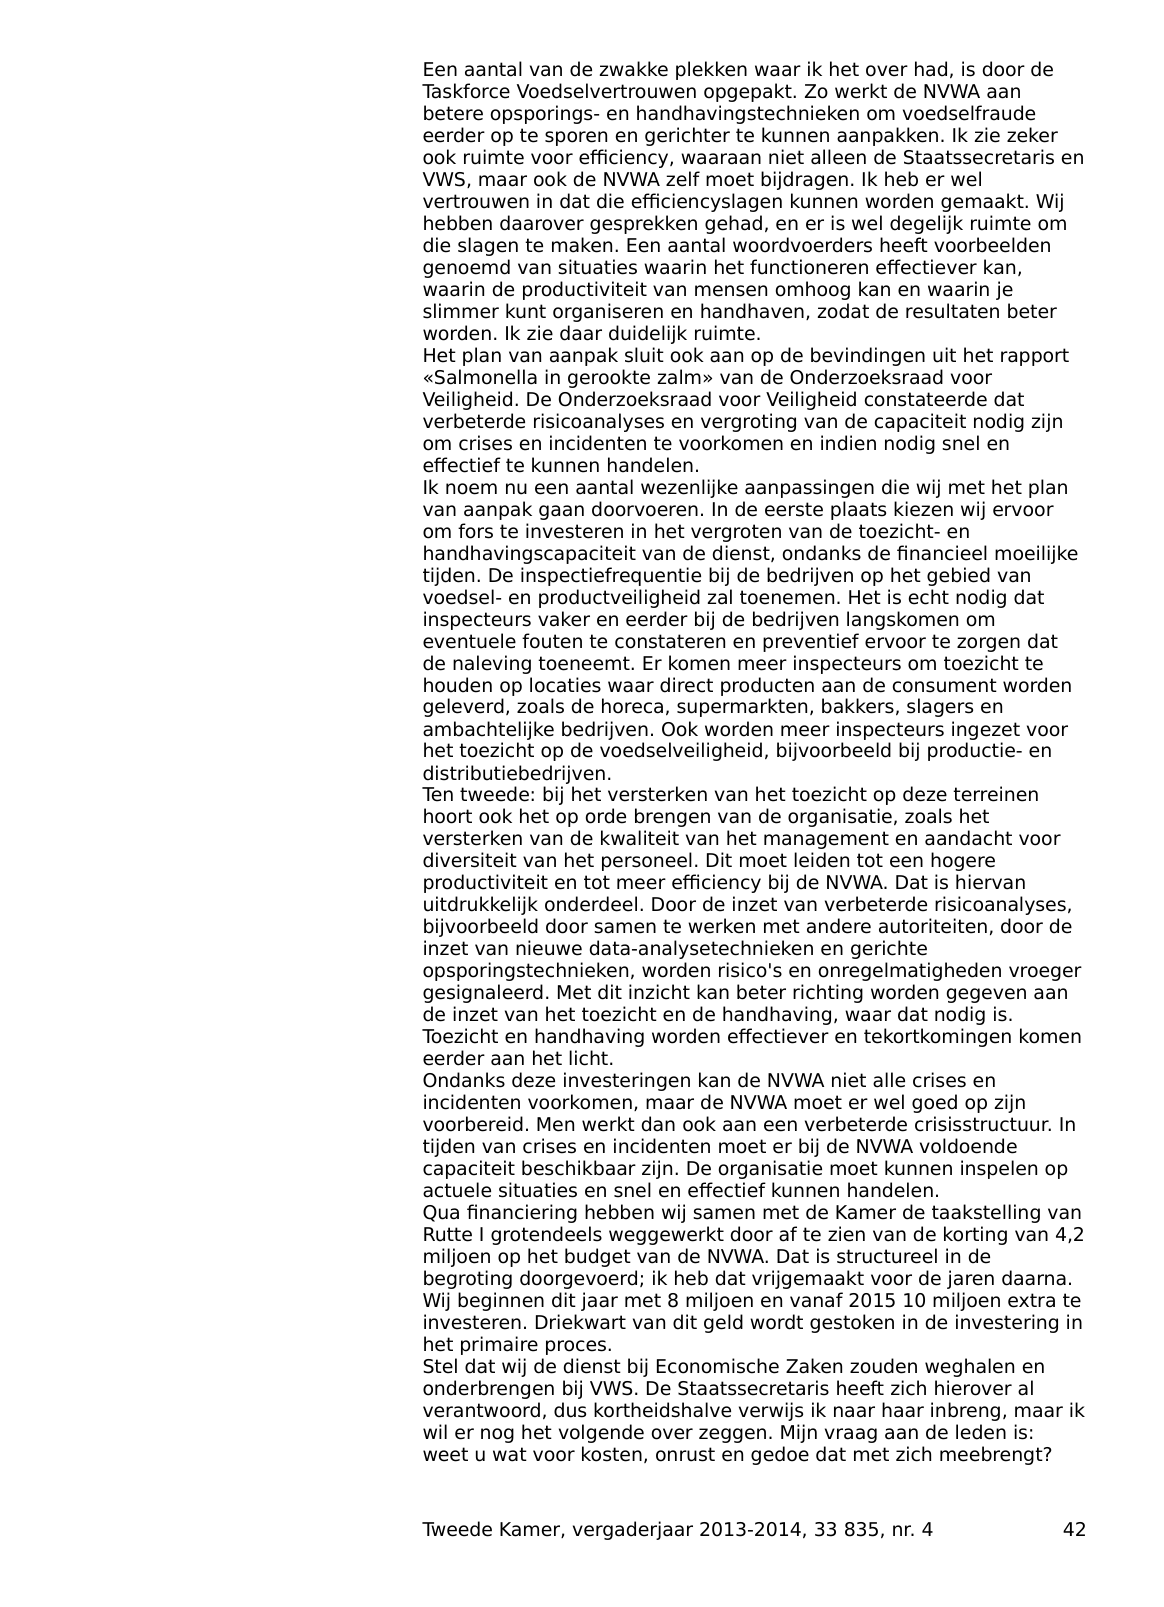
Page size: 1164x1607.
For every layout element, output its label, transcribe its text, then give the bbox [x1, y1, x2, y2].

text Ondanks deze investeringen kan de NVWA niet alle crises en incidenten voorkomen, maar de NVWA moet er wel goed op zijn voorbereid. Men werkt dan ook aan een verbeterde crisisstructuur. In tijden van crises en incidenten moet er bij de NVWA voldoende capaciteit beschikbaar zijn. De organisatie moet kunnen inspelen op actuele situaties en snel en effectief kunnen handelen. [422, 1070, 1087, 1202]
text Ten tweede: bij het versterken van het toezicht op deze terreinen hoort ook het op orde brengen van de organisatie, zoals het versterken van de kwaliteit van het management en aandacht voor diversiteit van het personeel. Dit moet leiden tot een hogere productiviteit en tot meer efficiency bij de NVWA. Dat is hiervan uitdrukkelijk onderdeel. Door de inzet van verbeterde risicoanalyses, bijvoorbeeld door samen te werken met andere autoriteiten, door de inzet van nieuwe data-analysetechnieken en gerichte opsporingstechnieken, worden risico's en onregelmatigheden vroeger gesignaleerd. Met dit inzicht kan beter richting worden gegeven aan de inzet van het toezicht en de handhaving, waar dat nodig is. Toezicht en handhaving worden effectiever en tekortkomingen komen eerder aan het licht. [422, 784, 1087, 1070]
text Qua financiering hebben wij samen met de Kamer de taakstelling van Rutte I grotendeels weggewerkt door af te zien van de korting van 4,2 miljoen op het budget van de NVWA. Dat is structureel in de begroting doorgevoerd; ik heb dat vrijgemaakt voor de jaren daarna. Wij beginnen dit jaar met 8 miljoen en vanaf 2015 10 miljoen extra te investeren. Driekwart van dit geld wordt gestoken in de investering in het primaire proces. [422, 1202, 1087, 1356]
text Ik noem nu een aantal wezenlijke aanpassingen die wij met het plan van aanpak gaan doorvoeren. In de eerste plaats kiezen wij ervoor om fors te investeren in het vergroten van de toezicht- en handhavingscapaciteit van de dienst, ondanks de financieel moeilijke tijden. De inspectiefrequentie bij de bedrijven op het gebied van voedsel- en productveiligheid zal toenemen. Het is echt nodig dat inspecteurs vaker en eerder bij de bedrijven langskomen om eventuele fouten te constateren en preventief ervoor te zorgen dat de naleving toeneemt. Er komen meer inspecteurs om toezicht te houden op locaties waar direct producten aan de consument worden geleverd, zoals de horeca, supermarkten, bakkers, slagers en ambachtelijke bedrijven. Ook worden meer inspecteurs ingezet voor het toezicht op de voedselveiligheid, bijvoorbeeld bij productie- en distributiebedrijven. [422, 477, 1087, 784]
text Het plan van aanpak sluit ook aan op de bevindingen uit het rapport «Salmonella in gerookte zalm» van de Onderzoeksraad voor Veiligheid. De Onderzoeksraad voor Veiligheid constateerde dat verbeterde risicoanalyses en vergroting van de capaciteit nodig zijn om crises en incidenten te voorkomen en indien nodig snel en effectief te kunnen handelen. [422, 345, 1087, 477]
text Stel dat wij de dienst bij Economische Zaken zouden weghalen en onderbrengen bij VWS. De Staatssecretaris heeft zich hierover al verantwoord, dus kortheidshalve verwijs ik naar haar inbreng, maar ik wil er nog het volgende over zeggen. Mijn vraag aan de leden is: weet u wat voor kosten, onrust en gedoe dat met zich meebrengt? [422, 1356, 1087, 1466]
text Een aantal van de zwakke plekken waar ik het over had, is door de Taskforce Voedselvertrouwen opgepakt. Zo werkt de NVWA aan betere opsporings- en handhavingstechnieken om voedselfraude eerder op te sporen en gerichter te kunnen aanpakken. Ik zie zeker ook ruimte voor efficiency, waaraan niet alleen de Staatssecretaris en VWS, maar ook de NVWA zelf moet bijdragen. Ik heb er wel vertrouwen in dat die efficiencyslagen kunnen worden gemaakt. Wij hebben daarover gesprekken gehad, en er is wel degelijk ruimte om die slagen te maken. Een aantal woordvoerders heeft voorbeelden genoemd van situaties waarin het functioneren effectiever kan, waarin de productiviteit van mensen omhoog kan en waarin je slimmer kunt organiseren en handhaven, zodat de resultaten beter worden. Ik zie daar duidelijk ruimte. [422, 59, 1087, 345]
